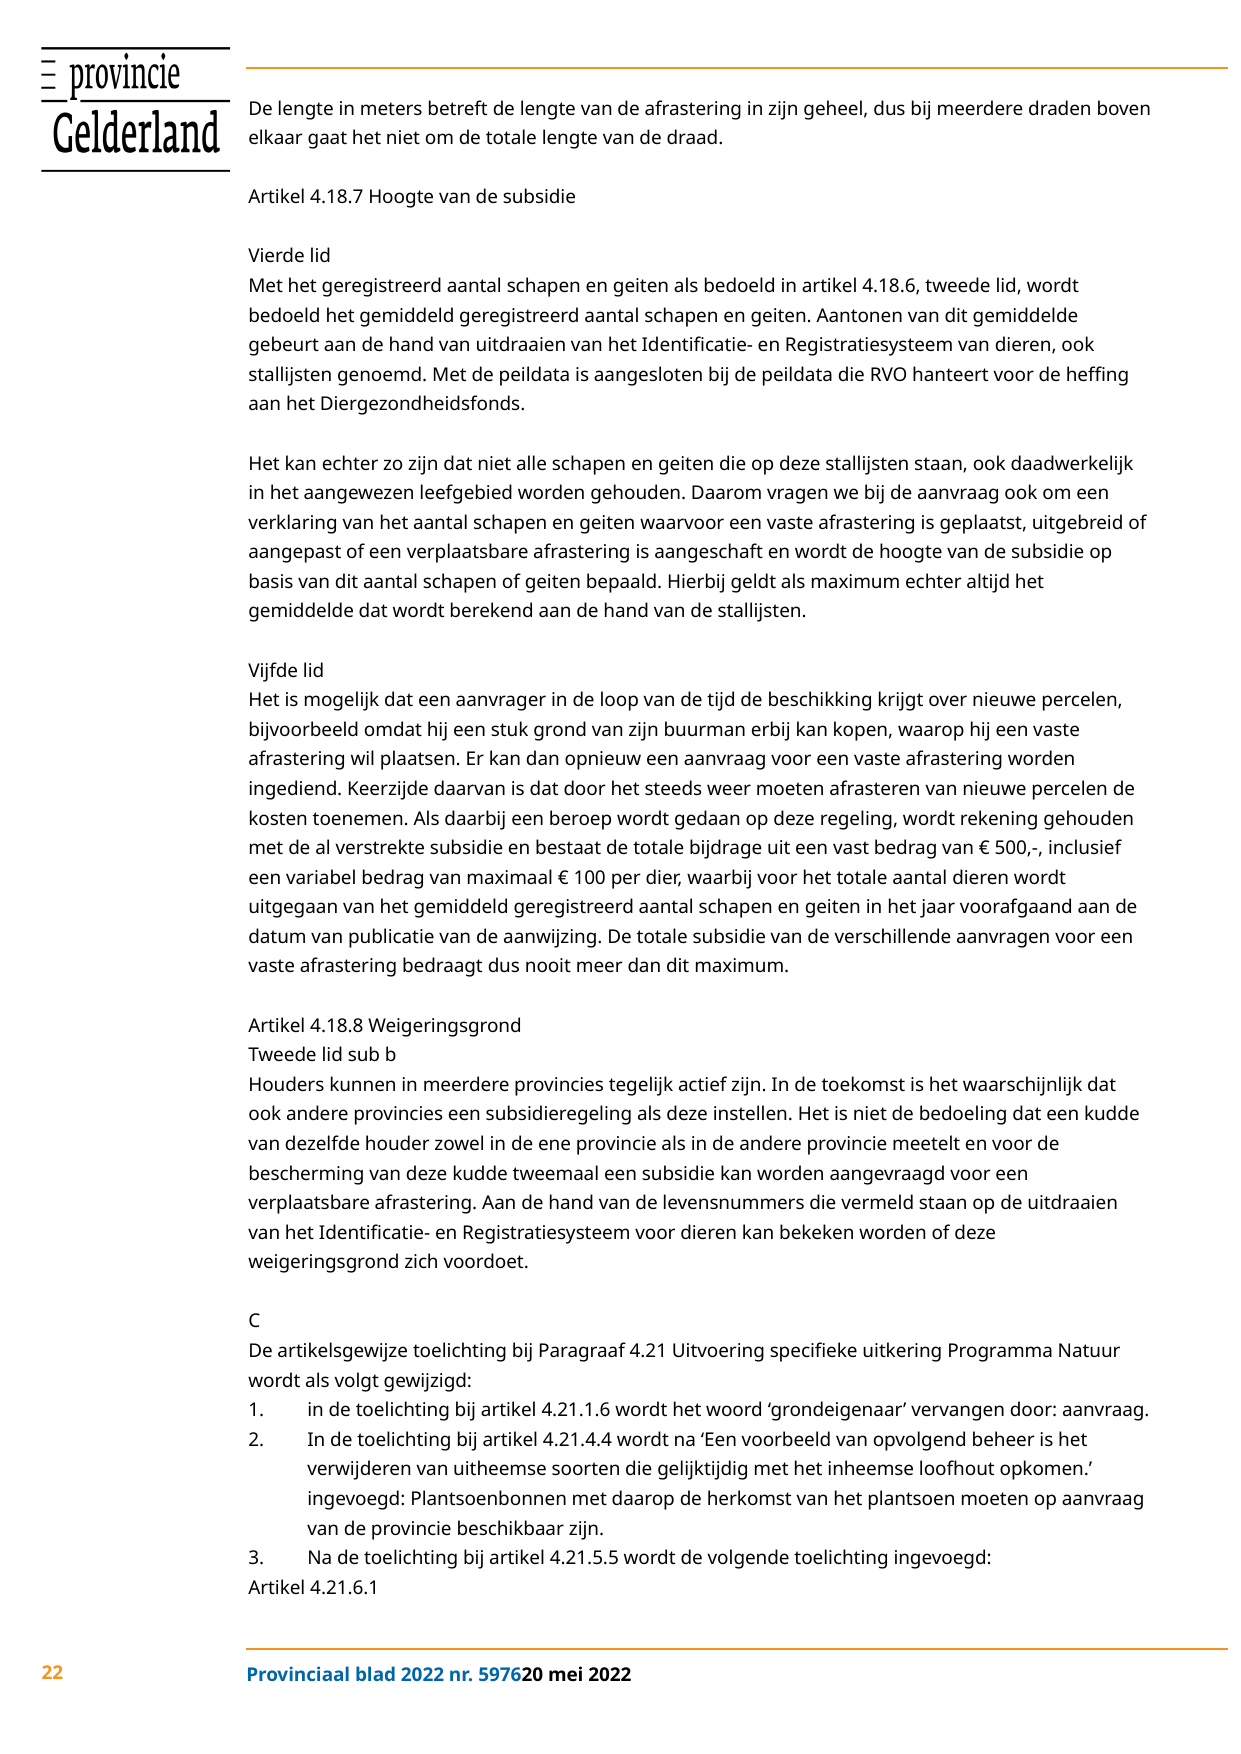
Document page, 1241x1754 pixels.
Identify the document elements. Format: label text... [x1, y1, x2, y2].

list in de toelichting bij artikel 4.21.1.6 wordt het woord ‘grondeigenaar’ vervangen door: aanvraag. [248, 1396, 1152, 1422]
list Na de toelichting bij artikel 4.21.5.5 wordt de volgende toelichting ingevoegd: [248, 1544, 1152, 1570]
text C [248, 1308, 1152, 1333]
text Tweede lid sub b [248, 1041, 1152, 1067]
text Vijfde lid [248, 657, 1152, 683]
text De lengte in meters betreft de lengte van de afrastering in zijn geheel, dus bij meerdere draden boven elkaar gaat het niet om de totale lengte van de draad. [248, 95, 1152, 150]
text Met het geregistreerd aantal schapen en geiten als bedoeld in artikel 4.18.6, tweede lid, wordt bedoeld het gemiddeld geregistreerd aantal schapen en geiten. Aantonen van dit gemiddelde gebeurt aan de hand van uitdraaien van het Identificatie- en Registratiesysteem van dieren, ook stallijsten genoemd. Met de peildata is aangesloten bij de peildata die RVO hanteert voor de heffing aan het Diergezondheidsfonds. [248, 272, 1152, 416]
text Artikel 4.18.7 Hoogte van de subsidie [248, 183, 1152, 209]
list In de toelichting bij artikel 4.21.4.4 wordt na ‘Een voorbeeld van opvolgend beheer is het verwijderen van uitheemse soorten die gelijktijdig met het inheemse loofhout opkomen.’ ingevoegd: Plantsoenbonnen met daarop de herkomst van het plantsoen moeten op aanvraag van de provincie beschikbaar zijn. [248, 1426, 1152, 1541]
text Artikel 4.18.8 Weigeringsgrond [248, 1012, 1152, 1038]
text Artikel 4.21.6.1 [248, 1574, 1152, 1600]
text Vierde lid [248, 243, 1152, 268]
text Het is mogelijk dat een aanvrager in de loop van de tijd de beschikking krijgt over nieuwe percelen, bijvoorbeeld omdat hij een stuk grond van zijn buurman erbij kan kopen, waarop hij een vaste afrastering wil plaatsen. Er kan dan opnieuw een aanvraag voor een vaste afrastering worden ingediend. Keerzijde daarvan is dat door het steeds weer moeten afrasteren van nieuwe percelen de kosten toenemen. Als daarbij een beroep wordt gedaan op deze regeling, wordt rekening gehouden met de al verstrekte subsidie en bestaat de totale bijdrage uit een vast bedrag van € 500,-, inclusief een variabel bedrag van maximaal € 100 per dier, waarbij voor het totale aantal dieren wordt uitgegaan van het gemiddeld geregistreerd aantal schapen en geiten in het jaar voorafgaand aan de datum van publicatie van de aanwijzing. De totale subsidie van de verschillende aanvragen voor een vaste afrastering bedraagt dus nooit meer dan dit maximum. [248, 686, 1152, 978]
text De artikelsgewijze toelichting bij Paragraaf 4.21 Uitvoering specifieke uitkering Programma Natuur wordt als volgt gewijzigd: [248, 1337, 1152, 1393]
text Het kan echter zo zijn dat niet alle schapen en geiten die op deze stallijsten staan, ook daadwerkelijk in het aangewezen leefgebied worden gehouden. Daarom vragen we bij de aanvraag ook om een verklaring van het aantal schapen en geiten waarvoor een vaste afrastering is geplaatst, uitgebreid of aangepast of een verplaatsbare afrastering is aangeschaft en wordt de hoogte van de subsidie op basis van dit aantal schapen of geiten bepaald. Hierbij geldt als maximum echter altijd het gemiddelde dat wordt berekend aan de hand van de stallijsten. [248, 450, 1152, 623]
picture [41, 47, 231, 172]
text Houders kunnen in meerdere provincies tegelijk actief zijn. In de toekomst is het waarschijnlijk dat ook andere provincies een subsidieregeling als deze instellen. Het is niet de bedoeling dat een kudde van dezelfde houder zowel in de ene provincie als in de andere provincie meetelt en voor de bescherming van deze kudde tweemaal een subsidie kan worden aangevraagd voor een verplaatsbare afrastering. Aan de hand van de levensnummers die vermeld staan op de uitdraaien van het Identificatie- en Registratiesysteem voor dieren kan bekeken worden of deze weigeringsgrond zich voordoet. [248, 1071, 1152, 1274]
